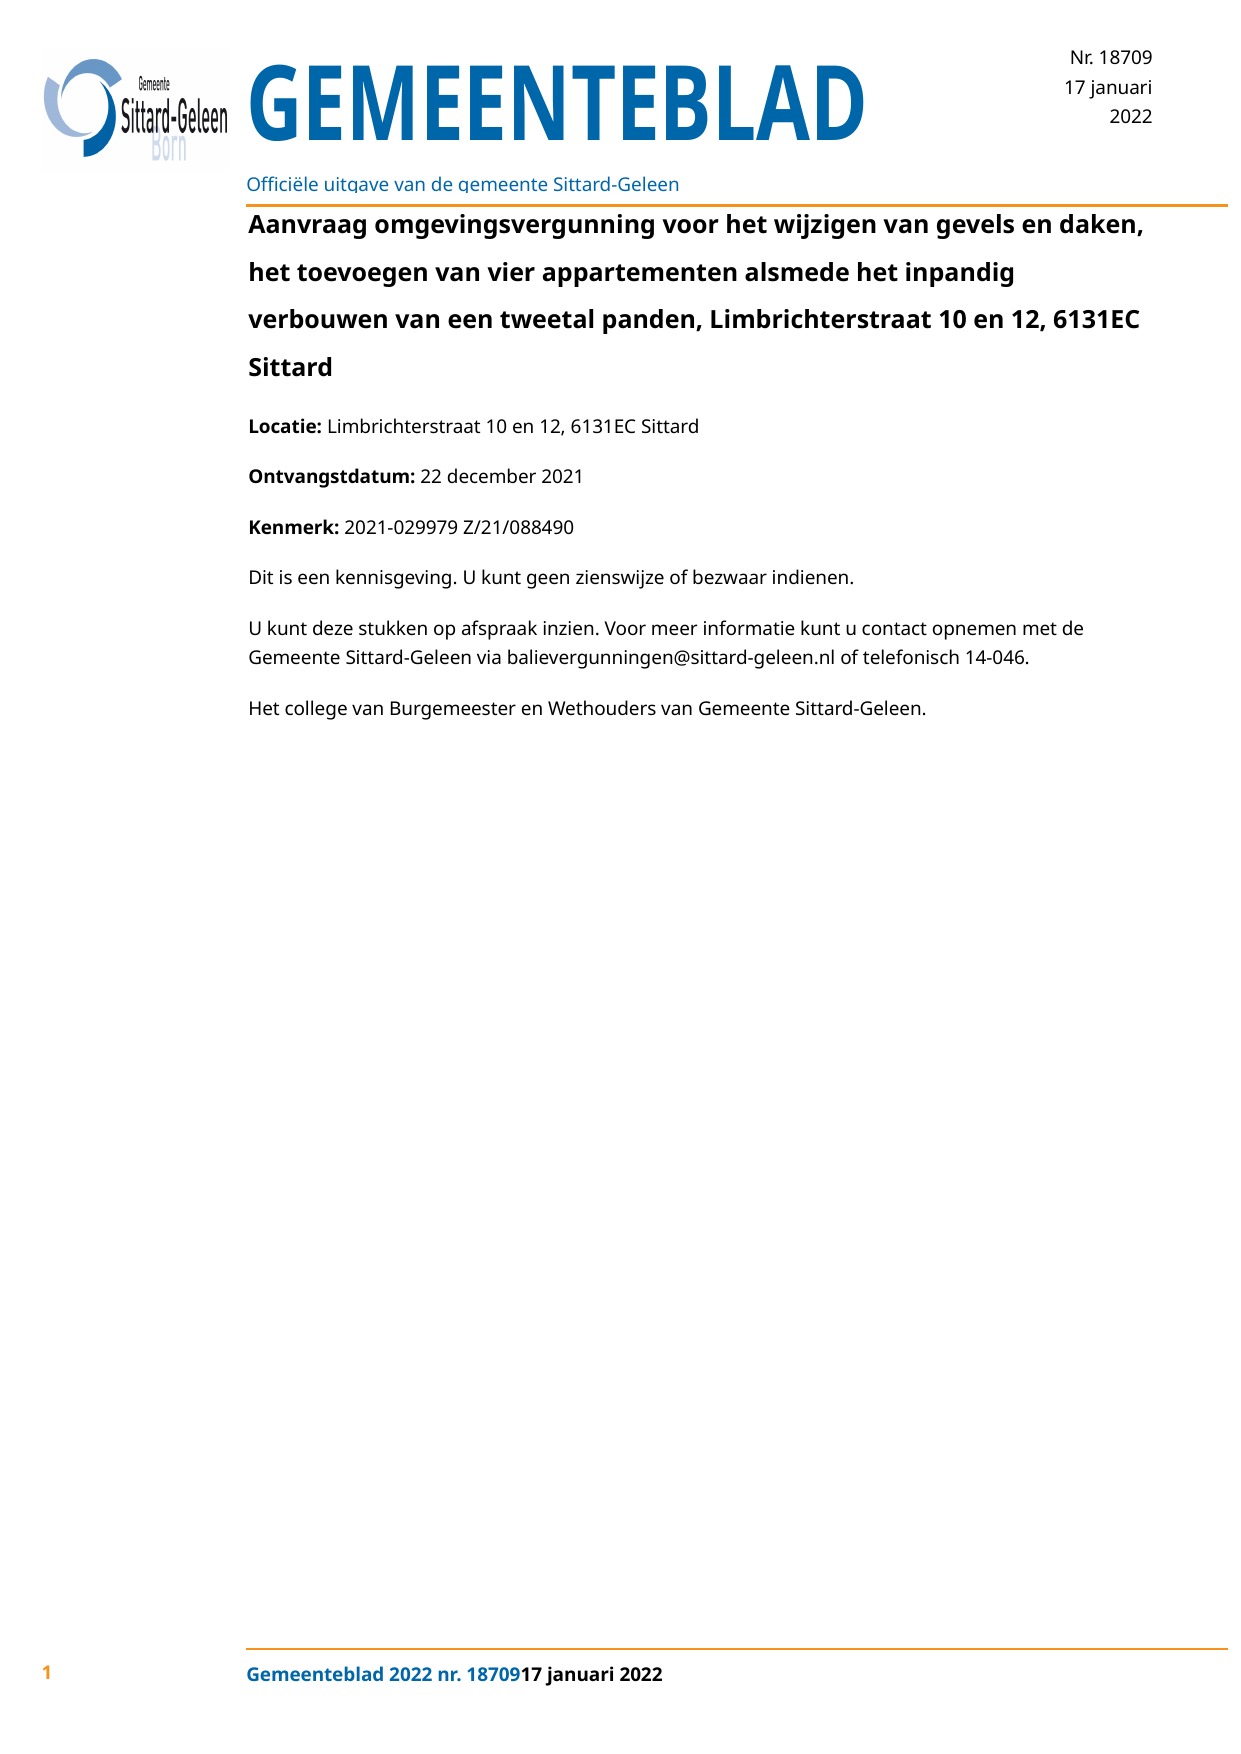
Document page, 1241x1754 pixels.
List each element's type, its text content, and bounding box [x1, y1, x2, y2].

text Het college van Burgemeester en Wethouders van Gemeente Sittard-Geleen. [248, 695, 1152, 721]
text Aanvraag omgevingsvergunning voor het wijzigen van gevels en daken, het toevoegen van vier appartementen alsmede het inpandig verbouwen van een tweetal panden, Limbrichterstraat 10 en 12, 6131EC Sittard [248, 207, 1152, 384]
text U kunt deze stukken op afspraak inzien. Voor meer informatie kunt u contact opnemen met de Gemeente Sittard-Geleen via balievergunningen@sittard-geleen.nl of telefonisch 14-046. [248, 615, 1152, 670]
text Dit is een kennisgeving. U kunt geen zienswijze of bezwaar indienen. [248, 564, 1152, 590]
text Kenmerk: 2021-029979 Z/21/088490 [248, 514, 1152, 540]
picture [41, 47, 231, 172]
text Locatie: Limbrichterstraat 10 en 12, 6131EC Sittard [248, 413, 1152, 439]
text Ontvangstdatum: 22 december 2021 [248, 463, 1152, 489]
